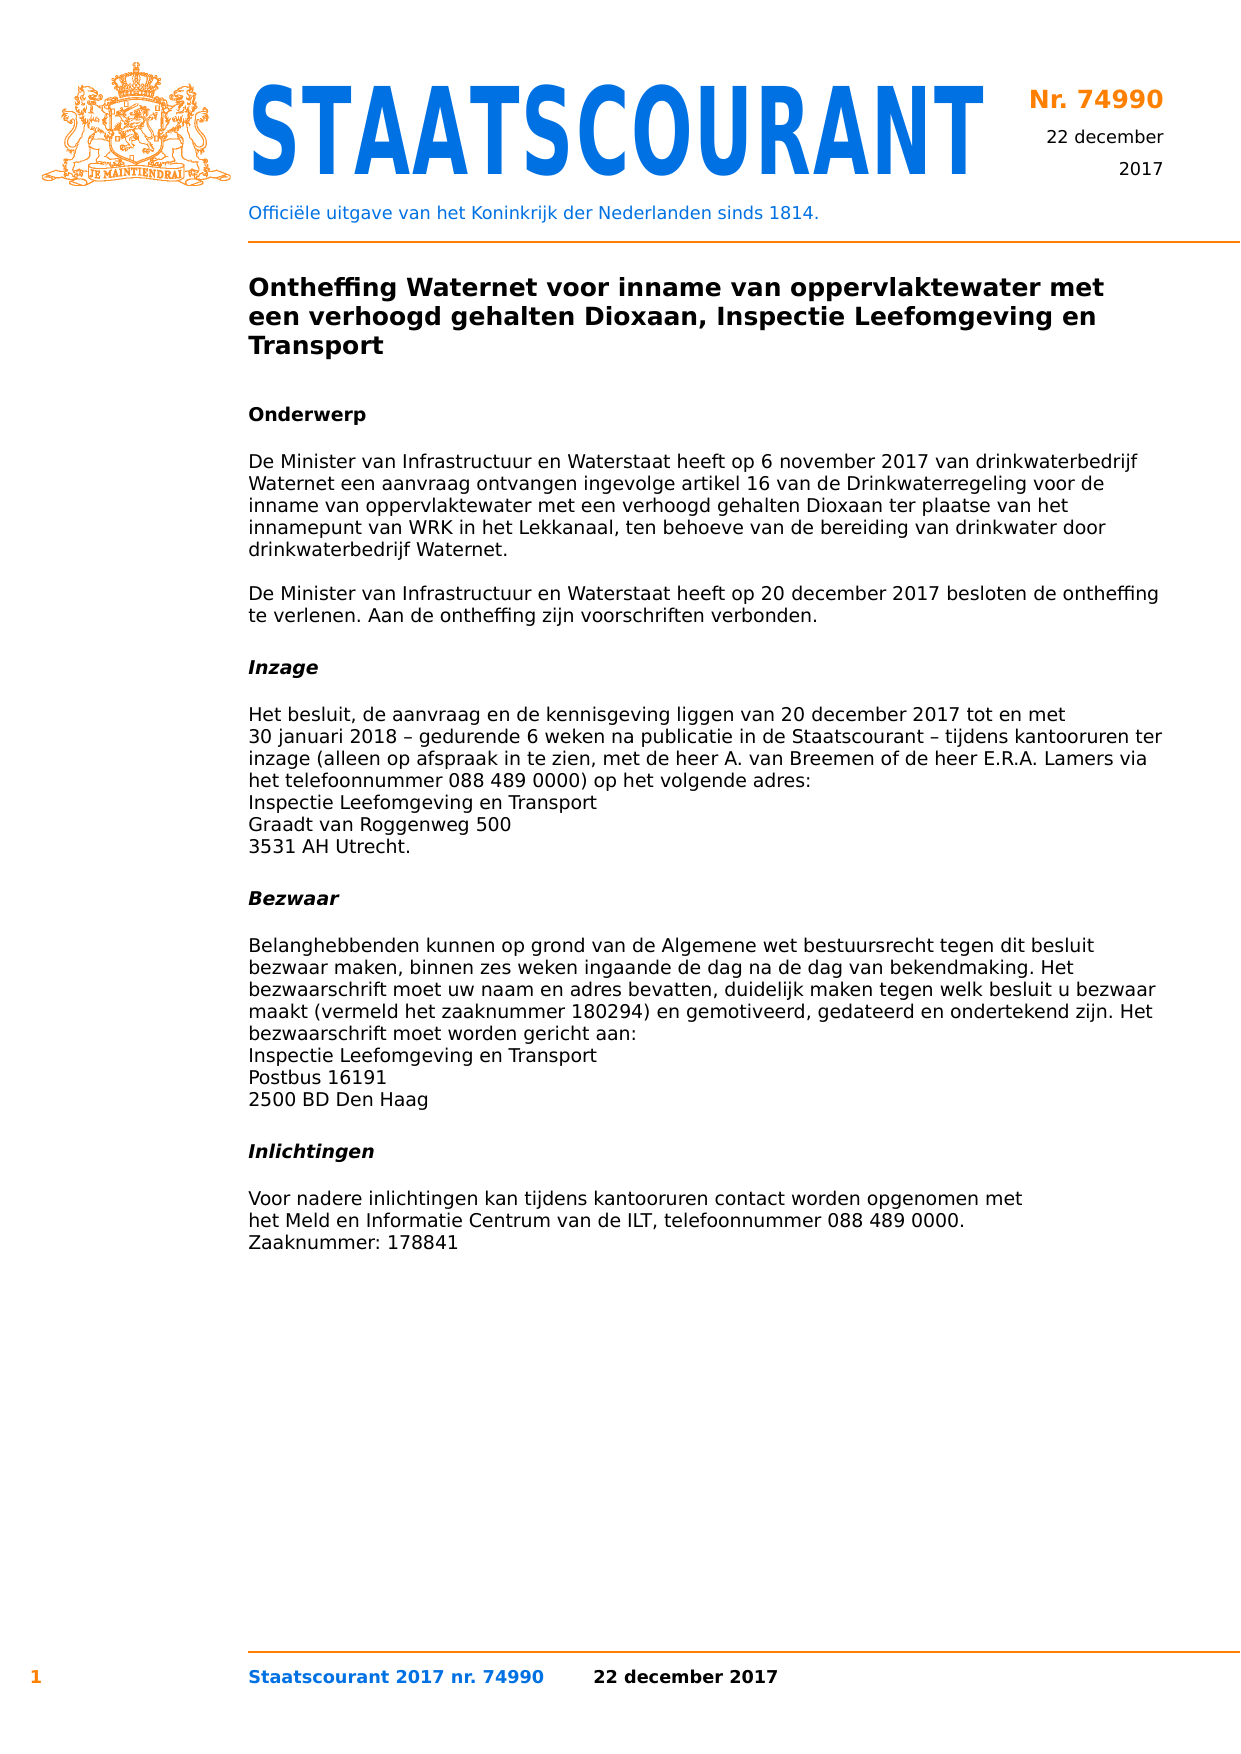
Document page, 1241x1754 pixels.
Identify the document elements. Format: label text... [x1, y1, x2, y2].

table_header Nr. 74990 [998, 62, 1240, 121]
table_header STAATSCOURANT [248, 62, 998, 203]
text Voor nadere inlichtingen kan tijdens kantooruren contact worden opgenomen met [248, 1188, 1163, 1209]
text Inspectie Leefomgeving en Transport [248, 792, 1163, 814]
text 3531 AH Utrecht. [248, 836, 1163, 858]
subtitle Onderwerp [248, 404, 1163, 426]
text Belanghebbenden kunnen op grond van de Algemene wet bestuursrecht tegen dit besluit bezwaar maken, binnen zes weken ingaande de dag na de dag van bekendmaking. Het bezwaarschrift moet uw naam en adres bevatten, duidelijk maken tegen welk besluit u bezwaar maakt (vermeld het zaaknummer 180294) en gemotiveerd, gedateerd en ondertekend zijn. Het bezwaarschrift moet worden gericht aan: [248, 935, 1163, 1045]
table_cell 22 december [998, 121, 1240, 153]
picture [41, 62, 231, 186]
subtitle Inlichtingen [248, 1141, 1163, 1163]
text Zaaknummer: 178841 [248, 1232, 1163, 1253]
text Inspectie Leefomgeving en Transport [248, 1045, 1163, 1067]
table_cell 2017 [998, 153, 1240, 203]
text Het besluit, de aanvraag en de kennisgeving liggen van 20 december 2017 tot en met 30 januari 2018 – gedurende 6 weken na publicatie in de Staatscourant – tijdens kantooruren ter inzage (alleen op afspraak in te zien, met de heer A. van Breemen of de heer E.R.A. Lamers via het telefoonnummer 088 489 0000) op het volgende adres: [248, 704, 1163, 792]
text De Minister van Infrastructuur en Waterstaat heeft op 20 december 2017 besloten de ontheffing te verlenen. Aan de ontheffing zijn voorschriften verbonden. [248, 583, 1163, 627]
table_header [25, 62, 248, 241]
subtitle Inzage [248, 657, 1163, 679]
text De Minister van Infrastructuur en Waterstaat heeft op 6 november 2017 van drinkwaterbedrijf Waternet een aanvraag ontvangen ingevolge artikel 16 van de Drinkwaterregeling voor de inname van oppervlaktewater met een verhoogd gehalten Dioxaan ter plaatse van het innamepunt van WRK in het Lekkanaal, ten behoeve van de bereiding van drinkwater door drinkwaterbedrijf Waternet. [248, 451, 1163, 561]
subtitle Ontheffing Waternet voor inname van oppervlaktewater met een verhoogd gehalten Dioxaan, Inspectie Leefomgeving en Transport [248, 273, 1163, 361]
text het Meld en Informatie Centrum van de ILT, telefoonnummer 088 489 0000. [248, 1209, 1163, 1232]
text Graadt van Roggenweg 500 [248, 814, 1163, 836]
subtitle Bezwaar [248, 888, 1163, 910]
text 2500 BD Den Haag [248, 1089, 1163, 1111]
table_cell Officiële uitgave van het Koninkrijk der Nederlanden sinds 1814. [248, 203, 1240, 241]
text Postbus 16191 [248, 1067, 1163, 1089]
